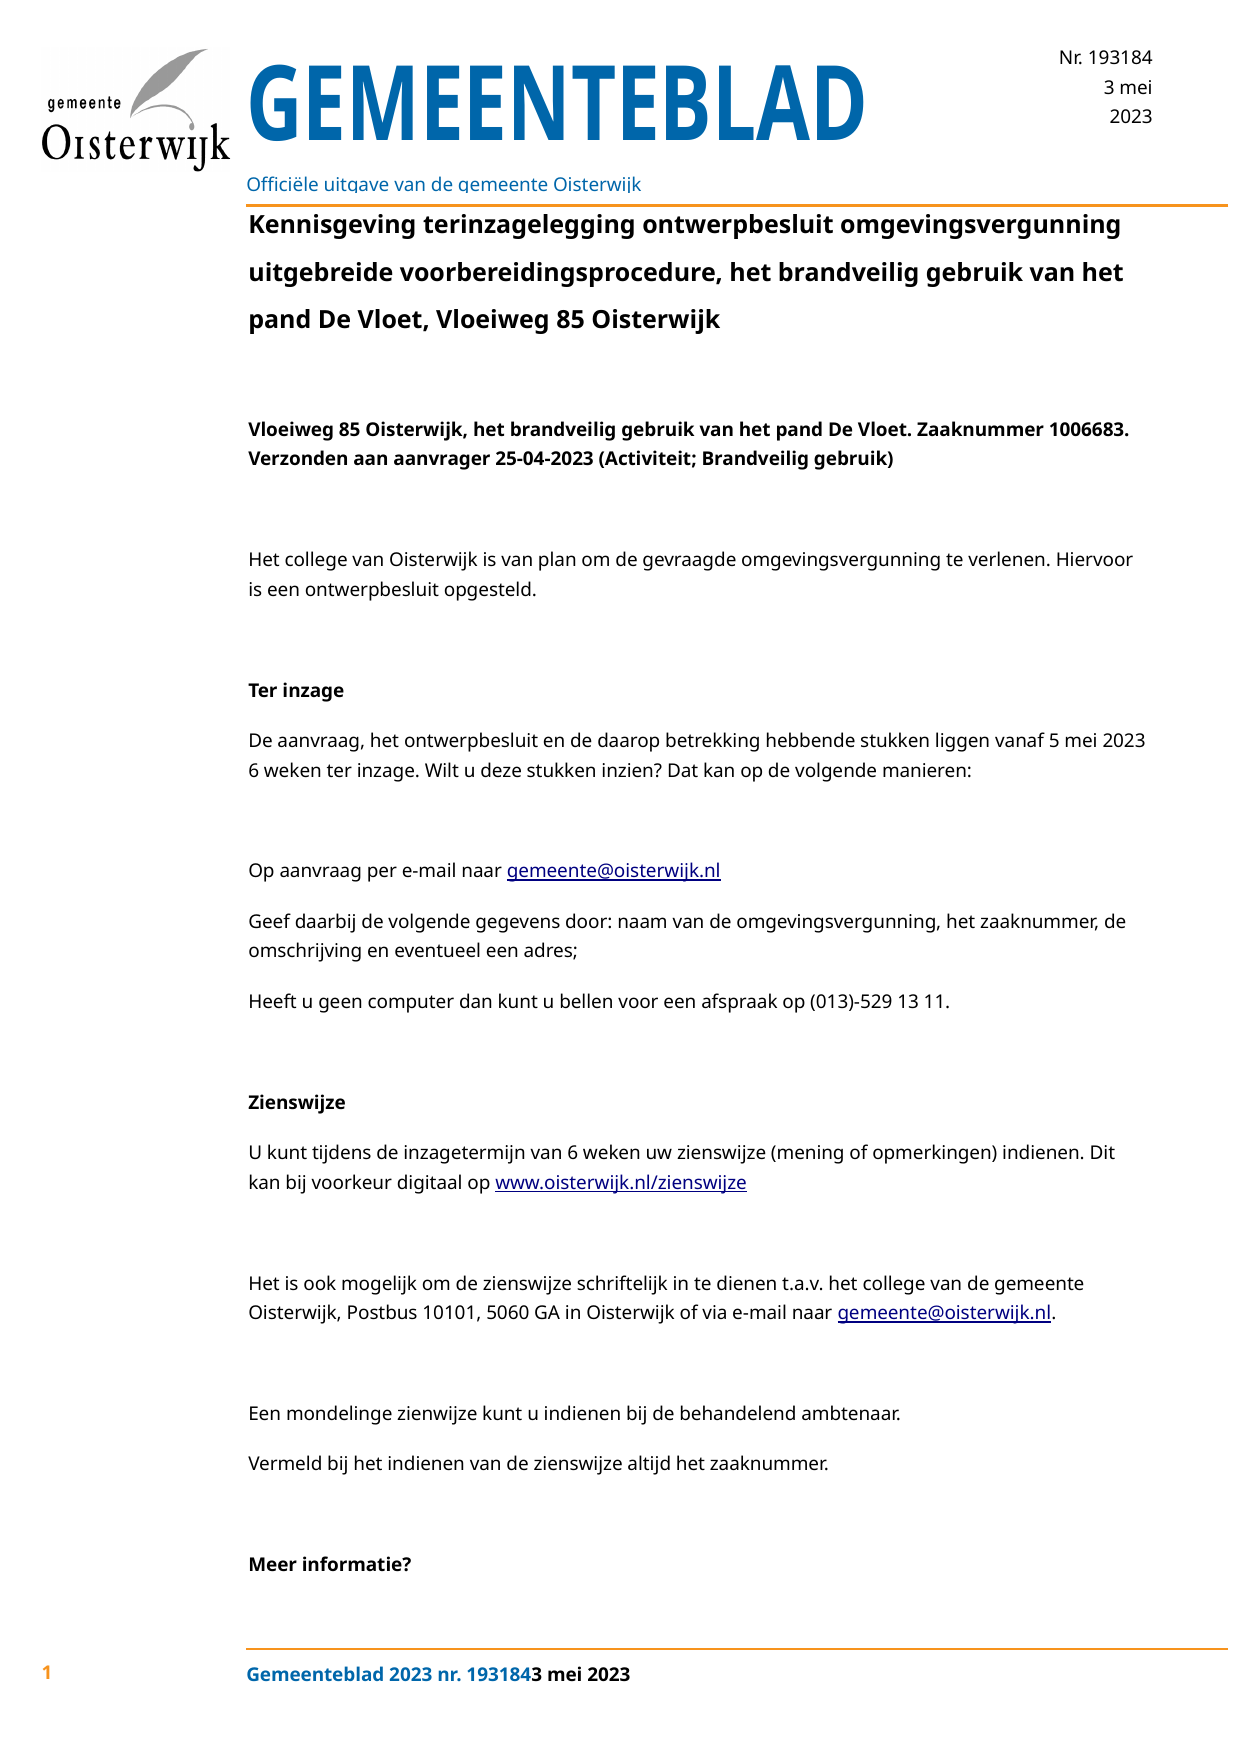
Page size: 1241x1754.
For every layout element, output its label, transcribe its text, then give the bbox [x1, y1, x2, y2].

picture [41, 47, 231, 172]
text Het is ook mogelijk om de zienswijze schriftelijk in te dienen t.a.v. het college van de gemeente Oisterwijk, Postbus 10101, 5060 GA in Oisterwijk of via e-mail naar gemeente@oisterwijk.nl. [248, 1270, 1152, 1325]
text Een mondelinge zienwijze kunt u indienen bij de behandelend ambtenaar. [248, 1400, 1152, 1426]
text Vloeiweg 85 Oisterwijk, het brandveilig gebruik van het pand De Vloet. Zaaknummer 1006683. Verzonden aan aanvrager 25-04-2023 (Activiteit; Brandveilig gebruik) [248, 416, 1152, 471]
text Heeft u geen computer dan kunt u bellen voor een afspraak op (013)-529 13 11. [248, 988, 1152, 1014]
text Ter inzage [248, 677, 1152, 702]
text Op aanvraag per e-mail naar gemeente@oisterwijk.nl [248, 858, 1152, 883]
text Meer informatie? [248, 1551, 1152, 1577]
text Geef daarbij de volgende gegevens door: naam van de omgevingsvergunning, het zaaknummer, de omschrijving en eventueel een adres; [248, 908, 1152, 963]
text U kunt tijdens de inzagetermijn van 6 weken uw zienswijze (mening of opmerkingen) indienen. Dit kan bij voorkeur digitaal op www.oisterwijk.nl/zienswijze [248, 1139, 1152, 1194]
text De aanvraag, het ontwerpbesluit en de daarop betrekking hebbende stukken liggen vanaf 5 mei 2023 6 weken ter inzage. Wilt u deze stukken inzien? Dat kan op de volgende manieren: [248, 727, 1152, 782]
text Het college van Oisterwijk is van plan om de gevraagde omgevingsvergunning te verlenen. Hiervoor is een ontwerpbesluit opgesteld. [248, 546, 1152, 602]
text Kennisgeving terinzagelegging ontwerpbesluit omgevingsvergunning uitgebreide voorbereidingsprocedure, het brandveilig gebruik van het pand De Vloet, Vloeiweg 85 Oisterwijk [248, 207, 1152, 336]
text Zienswijze [248, 1089, 1152, 1114]
text Vermeld bij het indienen van de zienswijze altijd het zaaknummer. [248, 1451, 1152, 1476]
